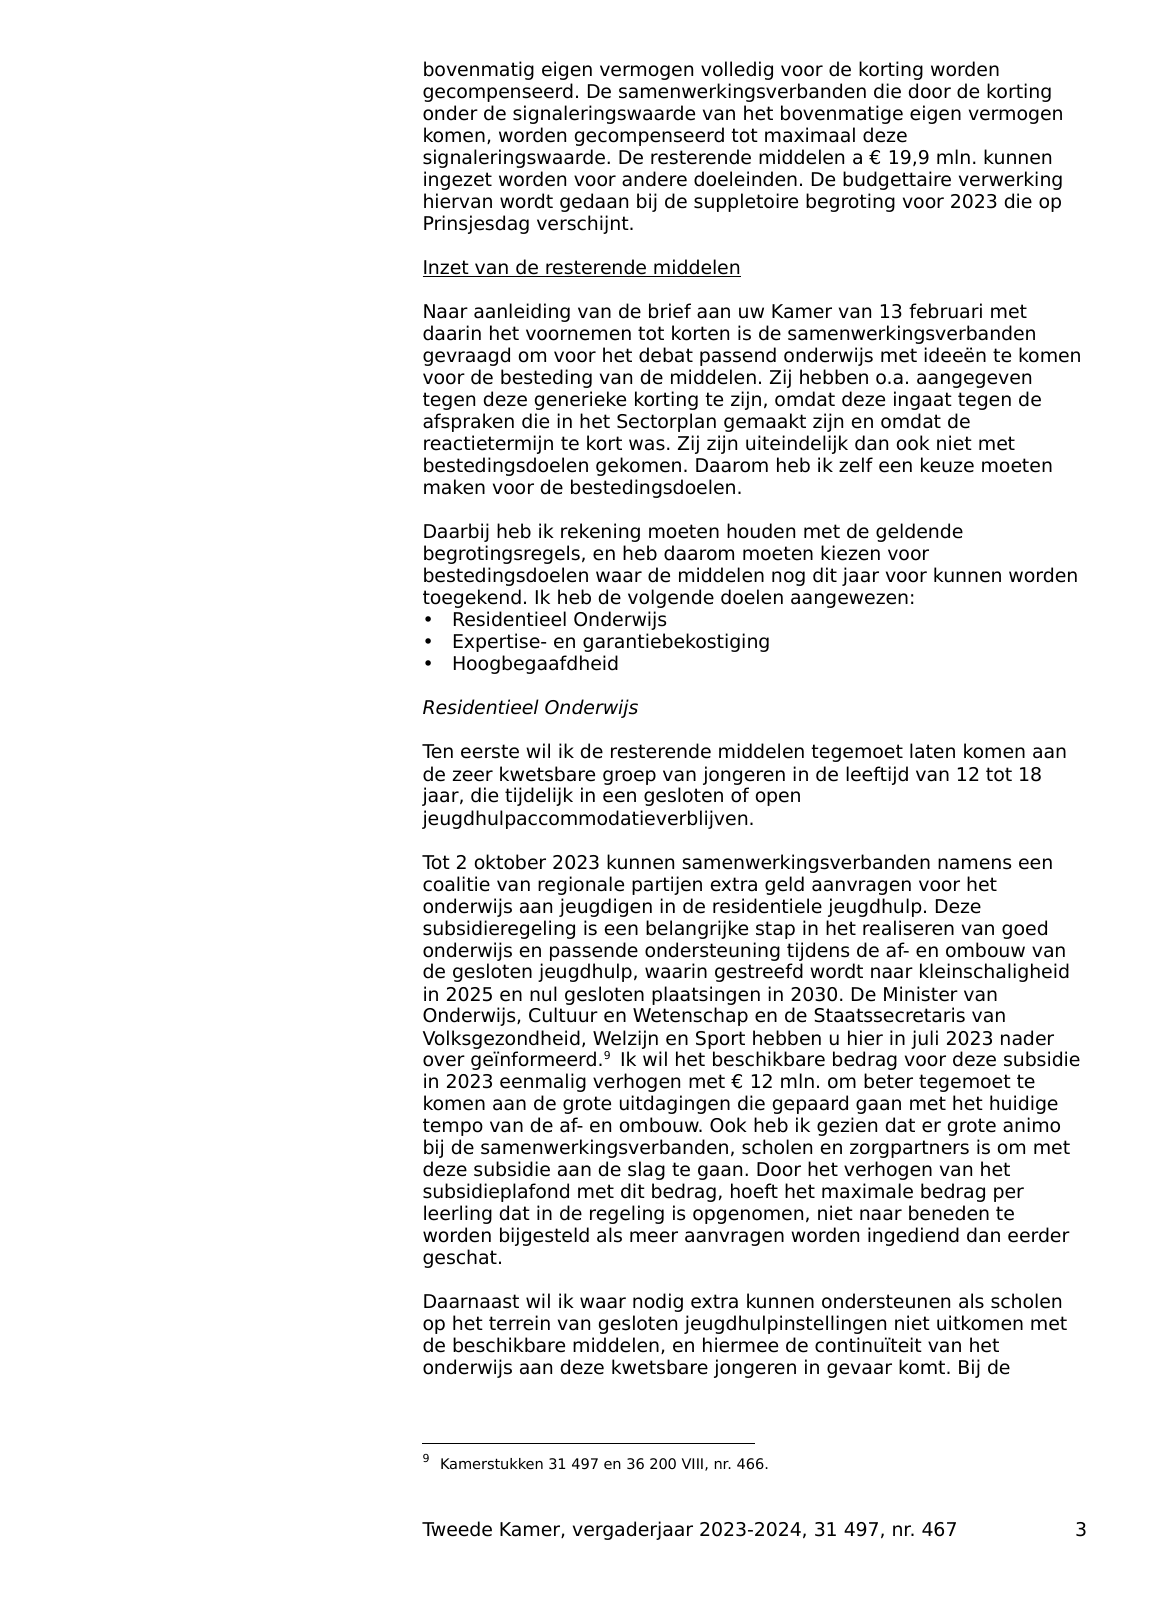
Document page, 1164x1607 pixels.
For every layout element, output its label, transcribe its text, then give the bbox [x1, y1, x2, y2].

text Naar aanleiding van de brief aan uw Kamer van 13 februari met daarin het voornemen tot korten is de samenwerkingsverbanden gevraagd om voor het debat passend onderwijs met ideeën te komen voor de besteding van de middelen. Zij hebben o.a. aangegeven tegen deze generieke korting te zijn, omdat deze ingaat tegen de afspraken die in het Sectorplan gemaakt zijn en omdat de reactietermijn te kort was. Zij zijn uiteindelijk dan ook niet met bestedingsdoelen gekomen. Daarom heb ik zelf een keuze moeten maken voor de bestedingsdoelen. [422, 301, 1087, 499]
text Tot 2 oktober 2023 kunnen samenwerkingsverbanden namens een coalitie van regionale partijen extra geld aanvragen voor het onderwijs aan jeugdigen in de residentiele jeugdhulp. Deze subsidieregeling is een belangrijke stap in het realiseren van goed onderwijs en passende ondersteuning tijdens de af- en ombouw van de gesloten jeugdhulp, waarin gestreefd wordt naar kleinschaligheid in 2025 en nul gesloten plaatsingen in 2030. De Minister van Onderwijs, Cultuur en Wetenschap en de Staatssecretaris van Volksgezondheid, Welzijn en Sport hebben u hier in juli 2023 nader over geïnformeerd. Ik wil het beschikbare bedrag voor deze subsidie in 2023 eenmalig verhogen met € 12 mln. om beter tegemoet te komen aan de grote uitdagingen die gepaard gaan met het huidige tempo van de af- en ombouw. Ook heb ik gezien dat er grote animo bij de samenwerkingsverbanden, scholen en zorgpartners is om met deze subsidie aan de slag te gaan. Door het verhogen van het subsidieplafond met dit bedrag, hoeft het maximale bedrag per leerling dat in de regeling is opgenomen, niet naar beneden te worden bijgesteld als meer aanvragen worden ingediend dan eerder geschat. [422, 852, 1087, 1269]
subtitle Residentieel Onderwijs [422, 697, 1087, 719]
text bovenmatig eigen vermogen volledig voor de korting worden gecompenseerd. De samenwerkingsverbanden die door de korting onder de signaleringswaarde van het bovenmatige eigen vermogen komen, worden gecompenseerd tot maximaal deze signaleringswaarde. De resterende middelen a € 19,9 mln. kunnen ingezet worden voor andere doeleinden. De budgettaire verwerking hiervan wordt gedaan bij de suppletoire begroting voor 2023 die op Prinsjesdag verschijnt. [422, 59, 1087, 235]
text • Residentieel Onderwijs [422, 609, 1087, 631]
text • Expertise- en garantiebekostiging [422, 631, 1087, 653]
text Ten eerste wil ik de resterende middelen tegemoet laten komen aan de zeer kwetsbare groep van jongeren in de leeftijd van 12 tot 18 jaar, die tijdelijk in een gesloten of open jeugdhulpaccommodatieverblijven. [422, 741, 1087, 829]
text Daarnaast wil ik waar nodig extra kunnen ondersteunen als scholen op het terrein van gesloten jeugdhulpinstellingen niet uitkomen met de beschikbare middelen, en hiermee de continuïteit van het onderwijs aan deze kwetsbare jongeren in gevaar komt. Bij de [422, 1291, 1087, 1379]
text Daarbij heb ik rekening moeten houden met de geldende begrotingsregels, en heb daarom moeten kiezen voor bestedingsdoelen waar de middelen nog dit jaar voor kunnen worden toegekend. Ik heb de volgende doelen aangewezen: [422, 521, 1087, 609]
text Kamerstukken 31 497 en 36 200 VIII, nr. 466. [422, 1452, 1087, 1474]
subtitle Inzet van de resterende middelen [422, 257, 1087, 279]
text • Hoogbegaafdheid [422, 653, 1087, 675]
